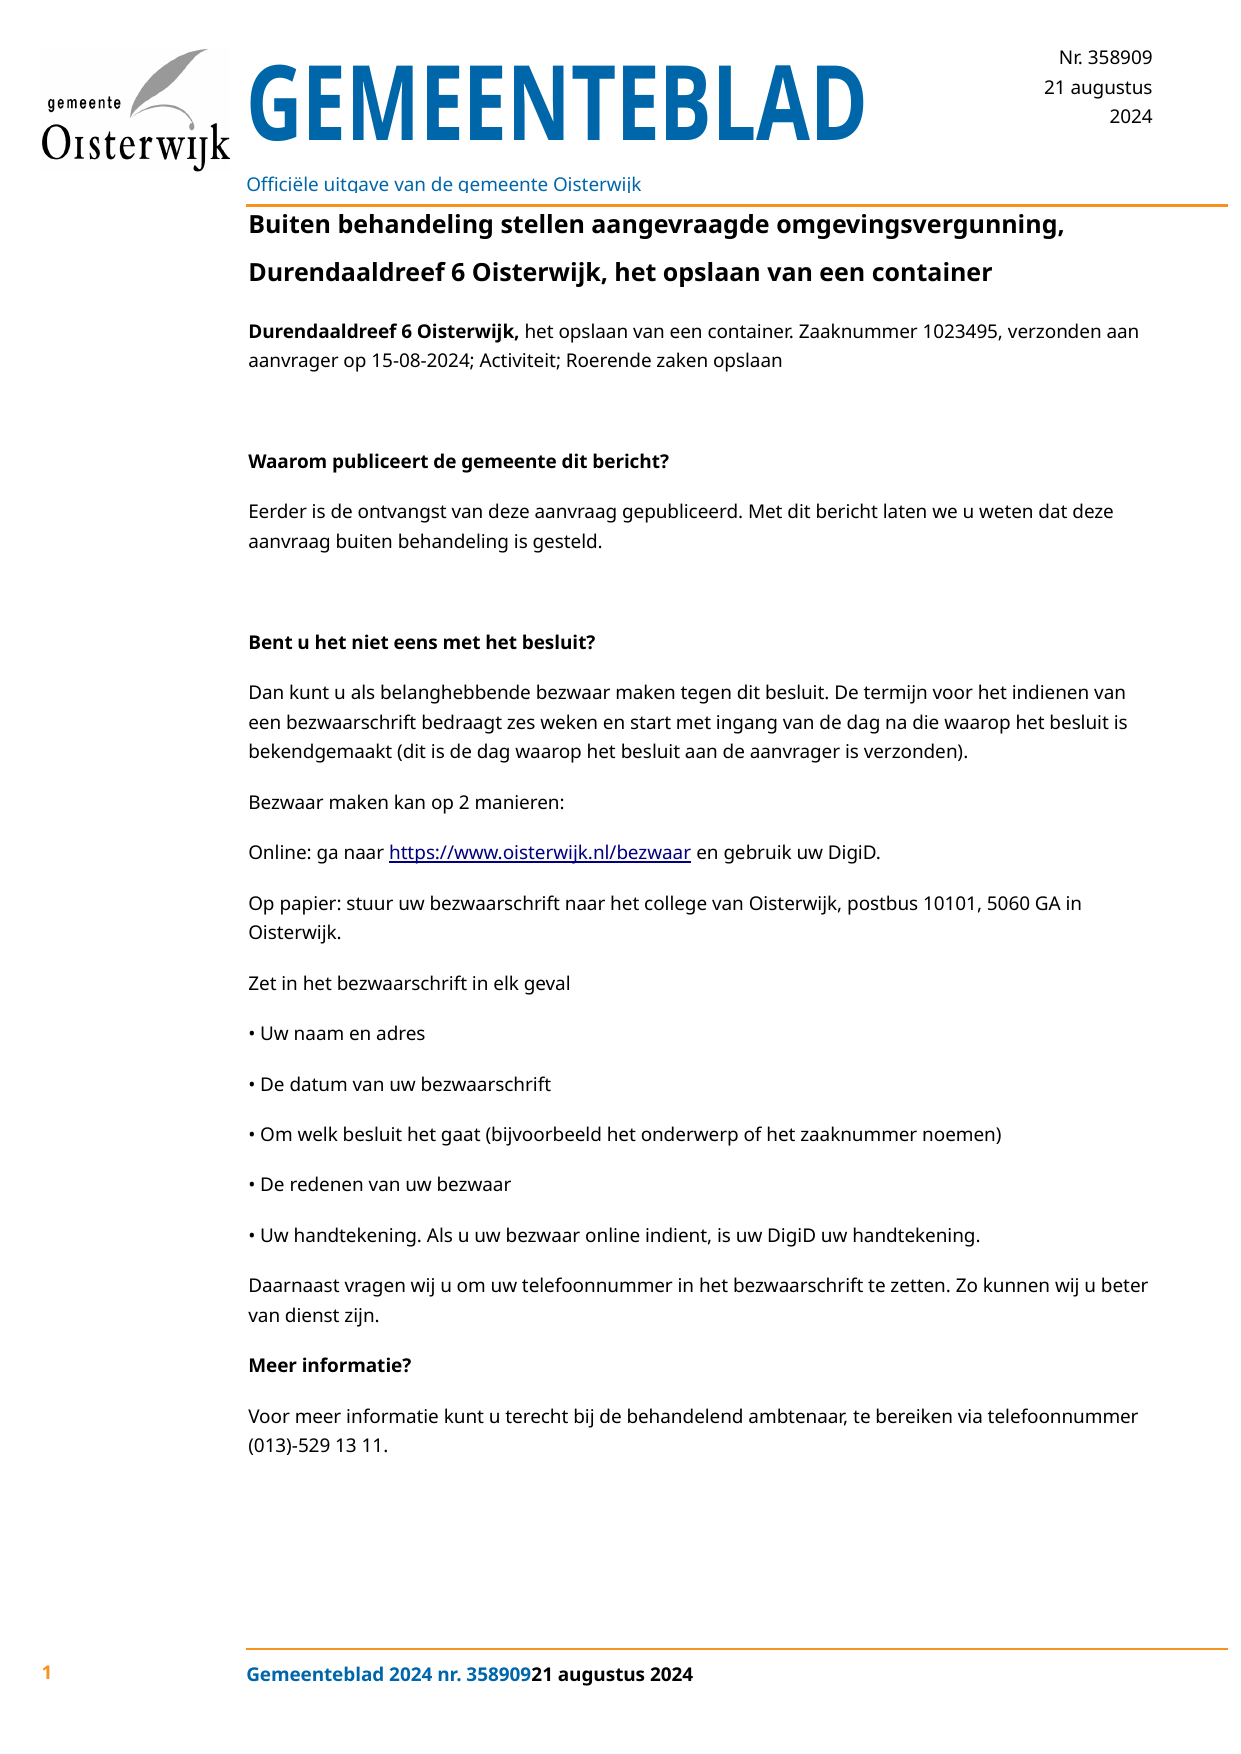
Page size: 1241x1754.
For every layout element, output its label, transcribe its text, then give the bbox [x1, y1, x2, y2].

text Eerder is de ontvangst van deze aanvraag gepubliceerd. Met dit bericht laten we u weten dat deze aanvraag buiten behandeling is gesteld. [248, 499, 1152, 554]
text Daarnaast vragen wij u om uw telefoonnummer in het bezwaarschrift te zetten. Zo kunnen wij u beter van dienst zijn. [248, 1272, 1152, 1328]
text • De datum van uw bezwaarschrift [248, 1071, 1152, 1097]
text Waarom publiceert de gemeente dit bericht? [248, 448, 1152, 474]
text Online: ga naar https://www.oisterwijk.nl/bezwaar en gebruik uw DigiD. [248, 839, 1152, 865]
text Durendaaldreef 6 Oisterwijk, het opslaan van een container. Zaaknummer 1023495, verzonden aan aanvrager op 15-08-2024; Activiteit; Roerende zaken opslaan [248, 318, 1152, 373]
text Bent u het niet eens met het besluit? [248, 629, 1152, 655]
picture [41, 47, 231, 172]
text • Uw handtekening. Als u uw bezwaar online indient, is uw DigiD uw handtekening. [248, 1222, 1152, 1248]
text • Uw naam en adres [248, 1020, 1152, 1046]
text Bezwaar maken kan op 2 manieren: [248, 789, 1152, 815]
text • De redenen van uw bezwaar [248, 1172, 1152, 1197]
text Buiten behandeling stellen aangevraagde omgevingsvergunning, Durendaaldreef 6 Oisterwijk, het opslaan van een container [248, 207, 1152, 288]
text Meer informatie? [248, 1352, 1152, 1378]
text Zet in het bezwaarschrift in elk geval [248, 970, 1152, 996]
text Voor meer informatie kunt u terecht bij de behandelend ambtenaar, te bereiken via telefoonnummer (013)-529 13 11. [248, 1403, 1152, 1458]
text • Om welk besluit het gaat (bijvoorbeeld het onderwerp of het zaaknummer noemen) [248, 1121, 1152, 1147]
text Dan kunt u als belanghebbende bezwaar maken tegen dit besluit. De termijn voor het indienen van een bezwaarschrift bedraagt zes weken en start met ingang van de dag na die waarop het besluit is bekendgemaakt (dit is de dag waarop het besluit aan de aanvrager is verzonden). [248, 679, 1152, 764]
text Op papier: stuur uw bezwaarschrift naar het college van Oisterwijk, postbus 10101, 5060 GA in Oisterwijk. [248, 890, 1152, 945]
